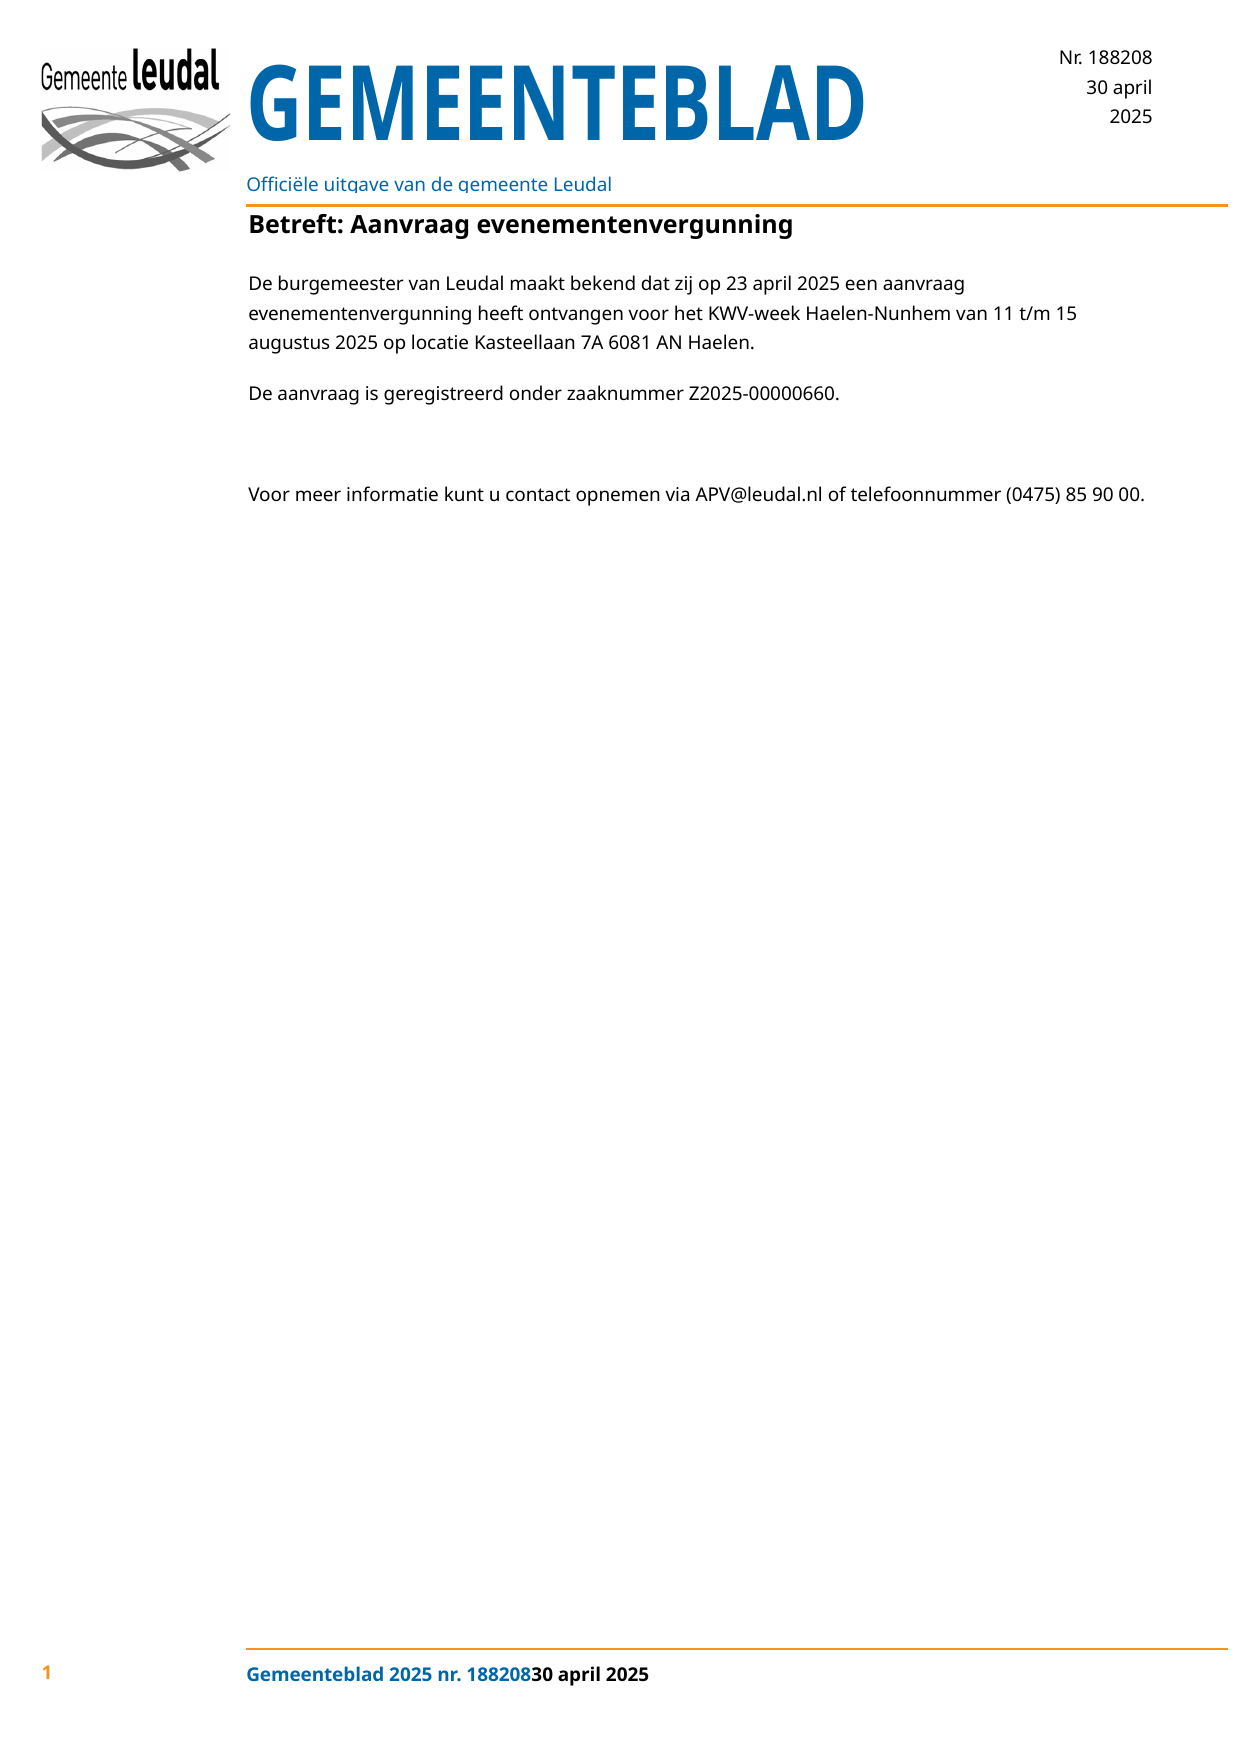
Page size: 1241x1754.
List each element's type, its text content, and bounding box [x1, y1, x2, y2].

text Voor meer informatie kunt u contact opnemen via APV@leudal.nl of telefoonnummer (0475) 85 90 00. [248, 481, 1152, 506]
text Betreft: Aanvraag evenementenvergunning [248, 207, 1152, 241]
text De burgemeester van Leudal maakt bekend dat zij op 23 april 2025 een aanvraag evenementenvergunning heeft ontvangen voor het KWV-week Haelen-Nunhem van 11 t/m 15 augustus 2025 op locatie Kasteellaan 7A 6081 AN Haelen. [248, 270, 1152, 355]
picture [41, 47, 231, 172]
text De aanvraag is geregistreerd onder zaaknummer Z2025-00000660. [248, 380, 1152, 406]
